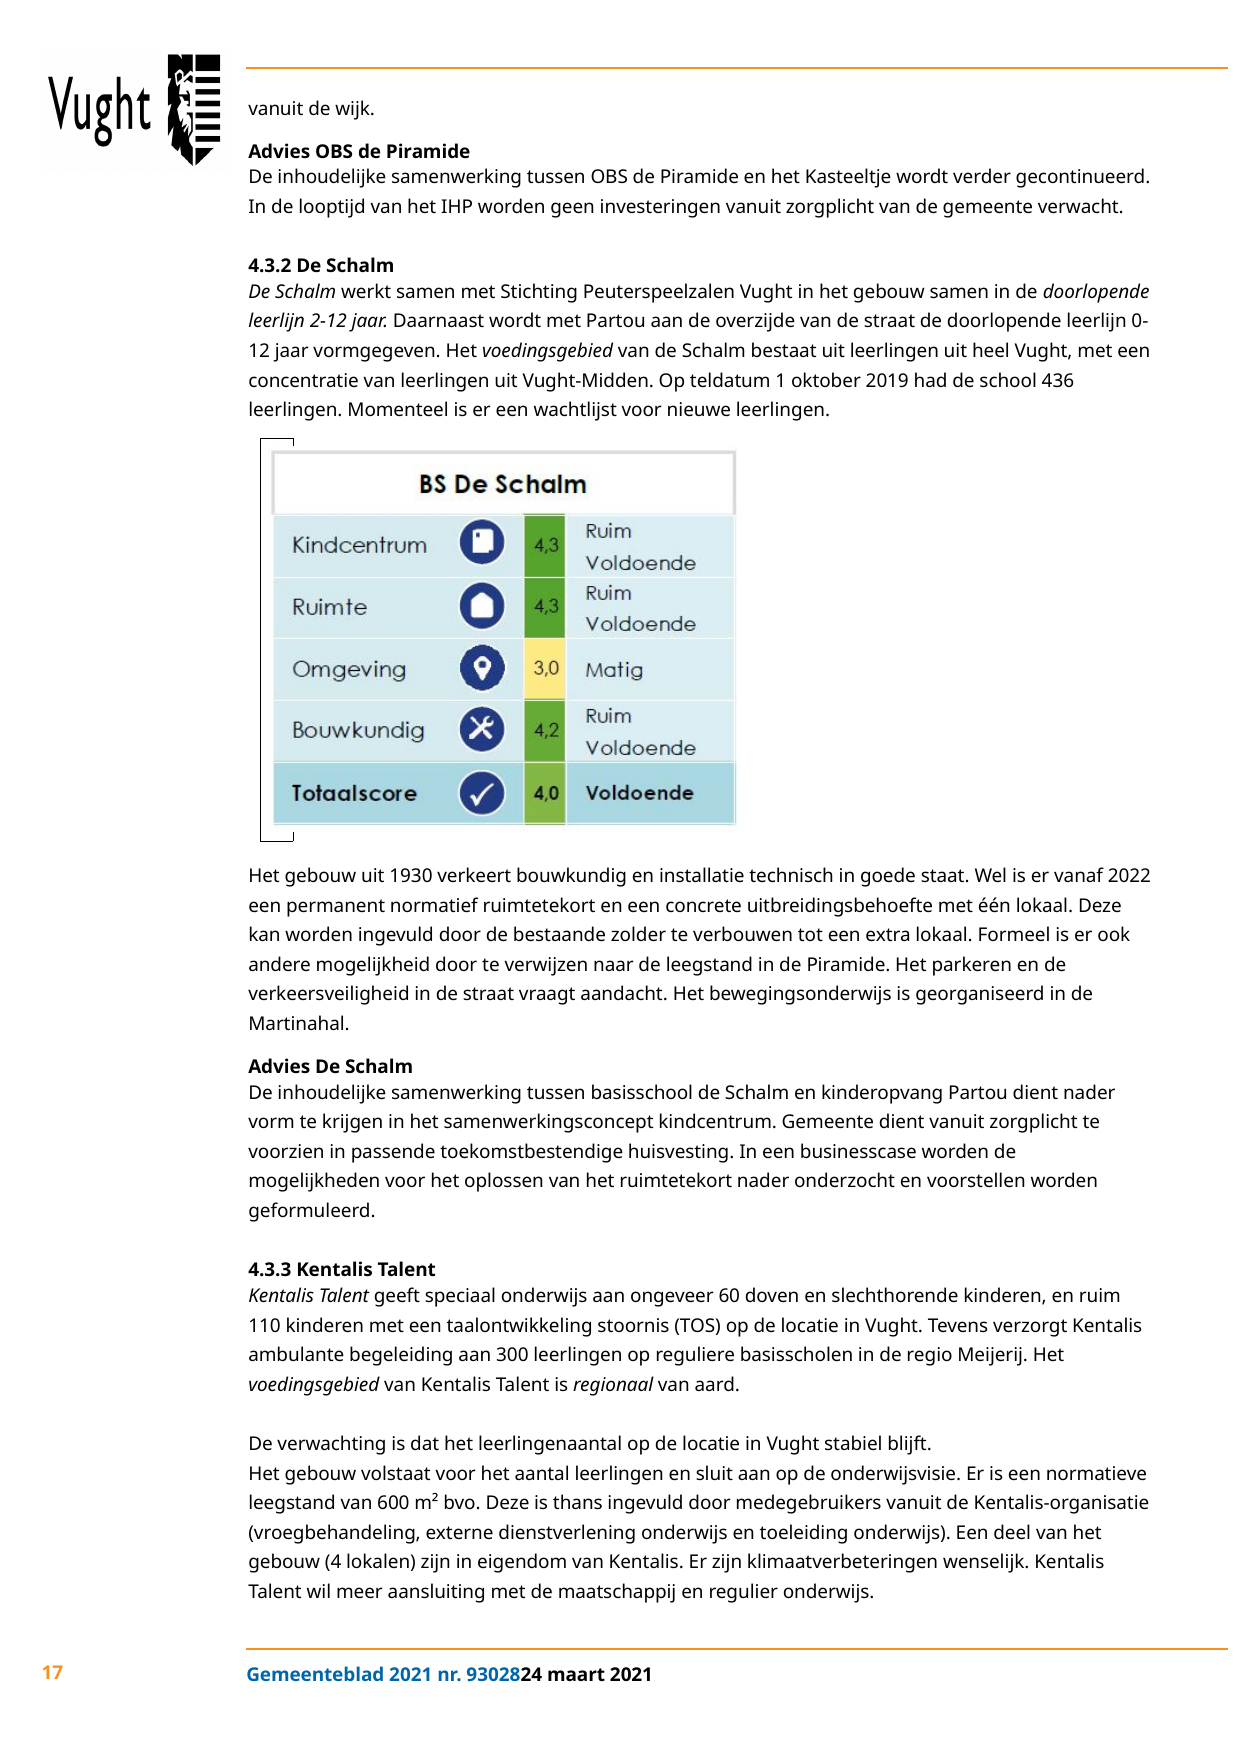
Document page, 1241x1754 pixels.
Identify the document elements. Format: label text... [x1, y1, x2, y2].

text vanuit de wijk. [248, 95, 1152, 121]
text De Schalm werkt samen met Stichting Peuterspeelzalen Vught in het gebouw samen in de doorlopende leerlijn 2-12 jaar. Daarnaast wordt met Partou aan de overzijde van de straat de doorlopende leerlijn 0-12 jaar vormgegeven. Het voedingsgebied van de Schalm bestaat uit leerlingen uit heel Vught, met een concentratie van leerlingen uit Vught-Midden. Op teldatum 1 oktober 2019 had de school 436 leerlingen. Momenteel is er een wachtlijst voor nieuwe leerlingen. [248, 278, 1152, 422]
text Het gebouw uit 1930 verkeert bouwkundig en installatie technisch in goede staat. Wel is er vanaf 2022 een permanent normatief ruimtetekort en een concrete uitbreidingsbehoefte met één lokaal. Deze kan worden ingevuld door de bestaande zolder te verbouwen tot een extra lokaal. Formeel is er ook andere mogelijkheid door te verwijzen naar de leegstand in de Piramide. Het parkeren en de verkeersveiligheid in de straat vraagt aandacht. Het bewegingsonderwijs is georganiseerd in de Martinahal. [248, 862, 1152, 1036]
text De verwachting is dat het leerlingenaantal op de locatie in Vught stabiel blijft. [248, 1430, 1152, 1456]
text De inhoudelijke samenwerking tussen basisschool de Schalm en kinderopvang Partou dient nader vorm te krijgen in het samenwerkingsconcept kindcentrum. Gemeente dient vanuit zorgplicht te voorzien in passende toekomstbestendige huisvesting. In een businesscase worden de mogelijkheden voor het oplossen van het ruimtetekort nader onderzocht en voorstellen worden geformuleerd. [248, 1079, 1152, 1223]
text De inhoudelijke samenwerking tussen OBS de Piramide en het Kasteeltje wordt verder gecontinueerd. In de looptijd van het IHP worden geen investeringen vanuit zorgplicht van de gemeente verwacht. [248, 164, 1152, 219]
picture [268, 446, 742, 832]
picture [41, 47, 231, 172]
text Kentalis Talent geeft speciaal onderwijs aan ongeveer 60 doven en slechthorende kinderen, en ruim 110 kinderen met een taalontwikkeling stoornis (TOS) op de locatie in Vught. Tevens verzorgt Kentalis ambulante begeleiding aan 300 leerlingen op reguliere basisscholen in de regio Meijerij. Het voedingsgebied van Kentalis Talent is regionaal van aard. [248, 1282, 1152, 1397]
text 4.3.2 De Schalm [248, 252, 1152, 278]
text Advies De Schalm [248, 1053, 1152, 1079]
text Advies OBS de Piramide [248, 138, 1152, 164]
text Het gebouw volstaat voor het aantal leerlingen en sluit aan op de onderwijsvisie. Er is een normatieve leegstand van 600 m² bvo. Deze is thans ingevuld door medegebruikers vanuit de Kentalis-organisatie (vroegbehandeling, externe dienstverlening onderwijs en toeleiding onderwijs). Een deel van het gebouw (4 lokalen) zijn in eigendom van Kentalis. Er zijn klimaatverbeteringen wenselijk. Kentalis Talent wil meer aansluiting met de maatschappij en regulier onderwijs. [248, 1460, 1152, 1604]
text 4.3.3 Kentalis Talent [248, 1256, 1152, 1282]
